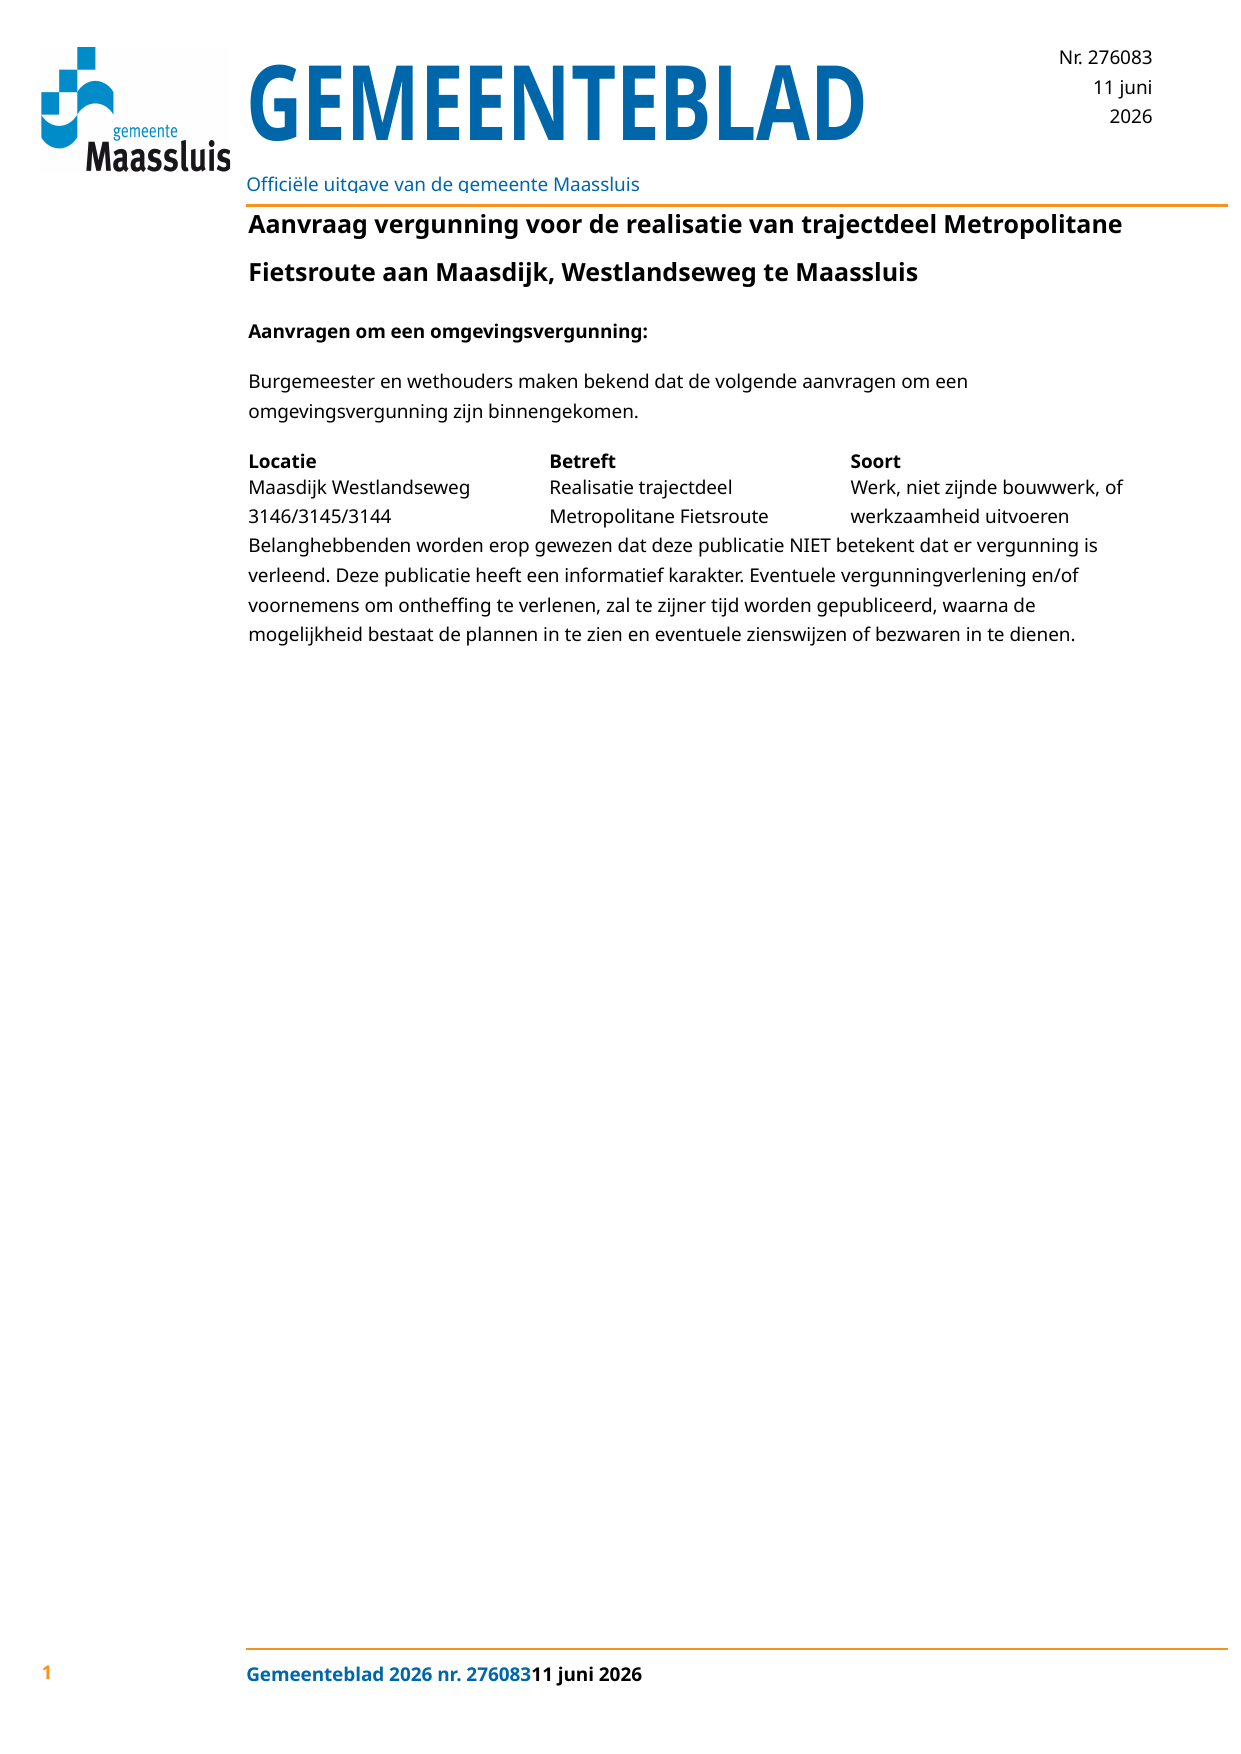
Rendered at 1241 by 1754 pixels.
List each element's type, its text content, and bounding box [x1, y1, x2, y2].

table_cell Werk, niet zijnde bouwwerk, of werkzaamheid uitvoeren [850, 474, 1152, 529]
text Aanvraag vergunning voor de realisatie van trajectdeel Metropolitane Fietsroute aan Maasdijk, Westlandseweg te Maassluis [248, 207, 1152, 288]
picture [41, 47, 231, 172]
table_header Locatie [248, 449, 549, 474]
table_header Betreft [549, 449, 850, 474]
text Aanvragen om een omgevingsvergunning: [248, 318, 1152, 344]
table_cell Maasdijk Westlandseweg 3146/3145/3144 [248, 474, 549, 529]
table_header Soort [850, 449, 1152, 474]
text Belanghebbenden worden erop gewezen dat deze publicatie NIET betekent dat er vergunning is verleend. Deze publicatie heeft een informatief karakter. Eventuele vergunningverlening en/of voornemens om ontheffing te verlenen, zal te zijner tijd worden gepubliceerd, waarna de mogelijkheid bestaat de plannen in te zien en eventuele zienswijzen of bezwaren in te dienen. [248, 533, 1152, 647]
picture [41, 47, 77, 92]
table_cell Realisatie trajectdeel Metropolitane Fietsroute [549, 474, 850, 529]
text Burgemeester en wethouders maken bekend dat de volgende aanvragen om een omgevingsvergunning zijn binnengekomen. [248, 368, 1152, 424]
